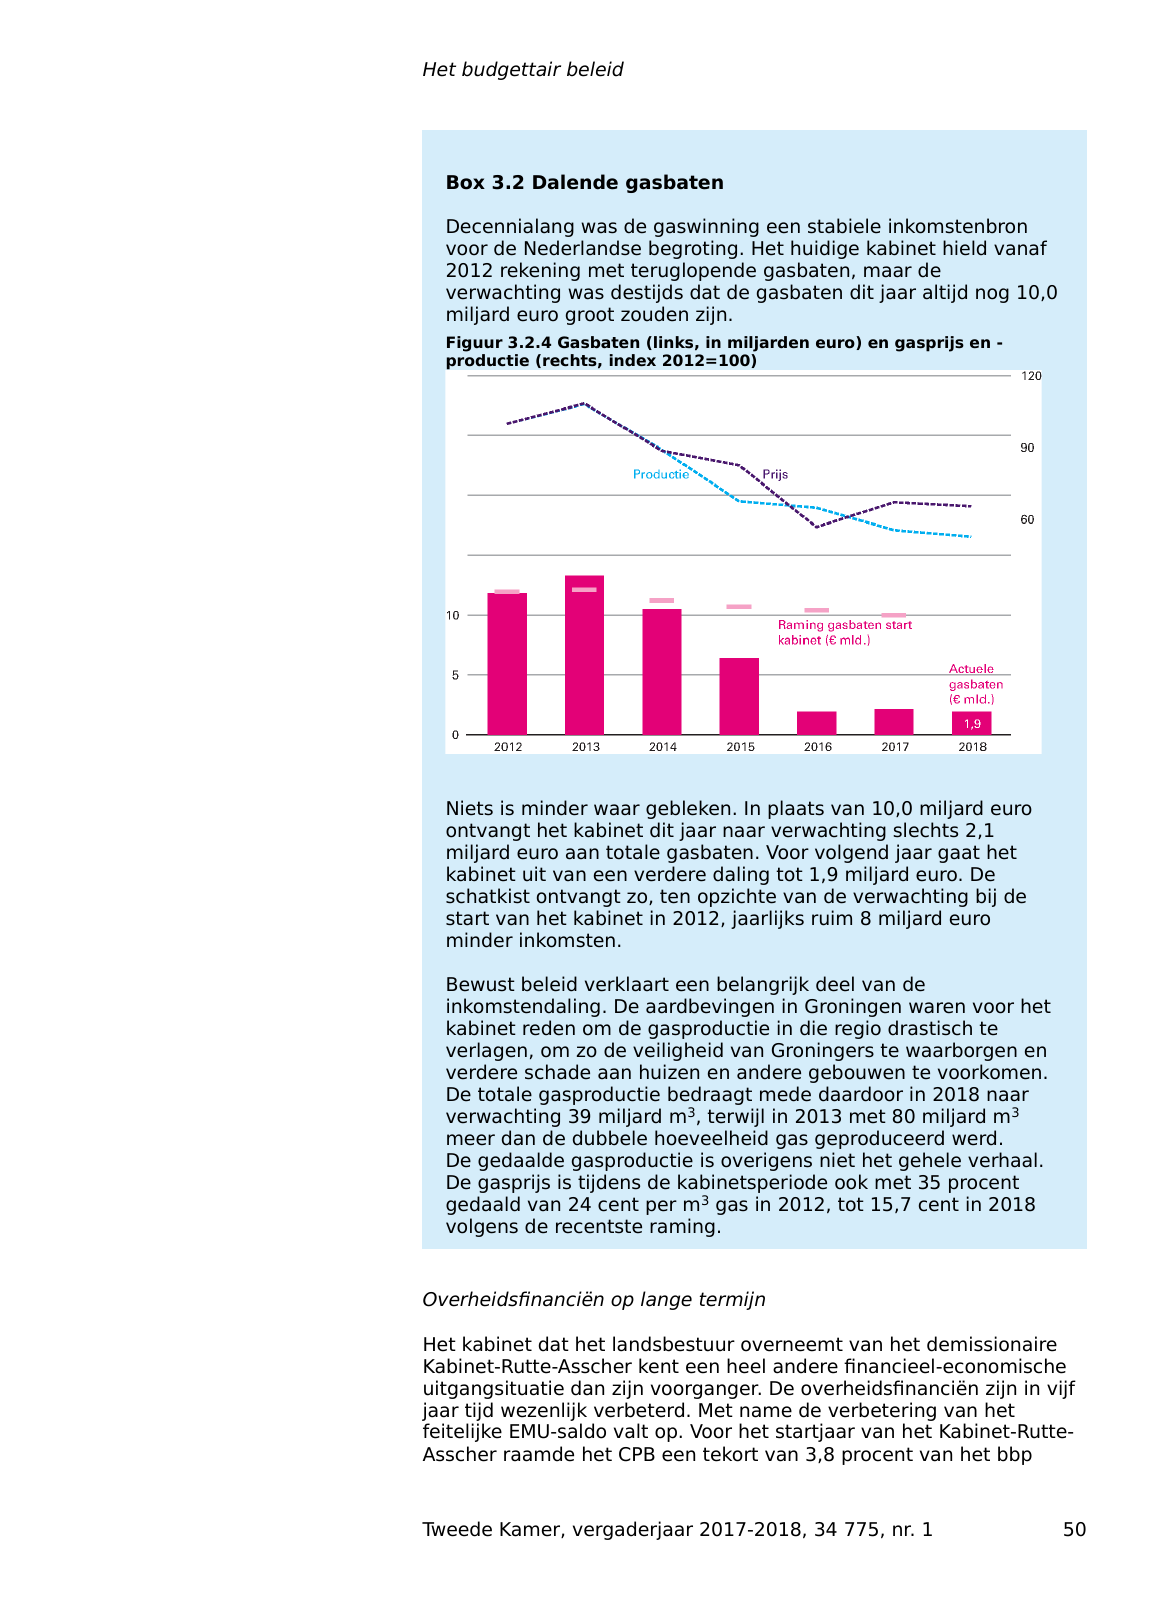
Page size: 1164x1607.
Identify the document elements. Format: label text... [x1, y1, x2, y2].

subtitle Overheidsfinanciën op lange termijn [422, 1289, 1087, 1311]
picture [445, 370, 1042, 754]
table_header Box 3.2 Dalende gasbaten Decennialang was de gaswinning een stabiele inkomstenbron voor de Nederlandse begroting. Het huidige kabinet hield vanaf 2012 rekening met teruglopende gasbaten, maar de verwachting was destijds dat de gasbaten dit jaar altijd nog 10,0 miljard euro groot zouden zijn. Niets is minder waar gebleken. In plaats van 10,0 miljard euro ontvangt het kabinet dit jaar naar verwachting slechts 2,1 miljard euro aan totale gasbaten. Voor volgend jaar gaat het kabinet uit van een verdere daling tot 1,9 miljard euro. De schatkist ontvangt zo, ten opzichte van de verwachting bij de start van het kabinet in 2012, jaarlijks ruim 8 miljard euro minder inkomsten. Bewust beleid verklaart een belangrijk deel van de inkomstendaling. De aardbevingen in Groningen waren voor het kabinet reden om de gasproductie in die regio drastisch te verlagen, om zo de veiligheid van Groningers te waarborgen en verdere schade aan huizen en andere gebouwen te voorkomen. De totale gasproductie bedraagt mede daardoor in 2018 naar verwachting 39 miljard m3, terwijl in 2013 met 80 miljard m3 meer dan de dubbele hoeveelheid gas geproduceerd werd. De gedaalde gasproductie is overigens niet het gehele verhaal. De gasprijs is tijdens de kabinetsperiode ook met 35 procent gedaald van 24 cent per m3 gas in 2012, tot 15,7 cent in 2018 volgens de recentste raming. [422, 130, 1087, 1249]
text Het kabinet dat het landsbestuur overneemt van het demissionaire Kabinet-Rutte-Asscher kent een heel andere financieel-economische uitgangsituatie dan zijn voorganger. De overheidsfinanciën zijn in vijf jaar tijd wezenlijk verbeterd. Met name de verbetering van het feitelijke EMU-saldo valt op. Voor het startjaar van het Kabinet-Rutte-Asscher raamde het CPB een tekort van 3,8 procent van het bbp [422, 1333, 1087, 1465]
